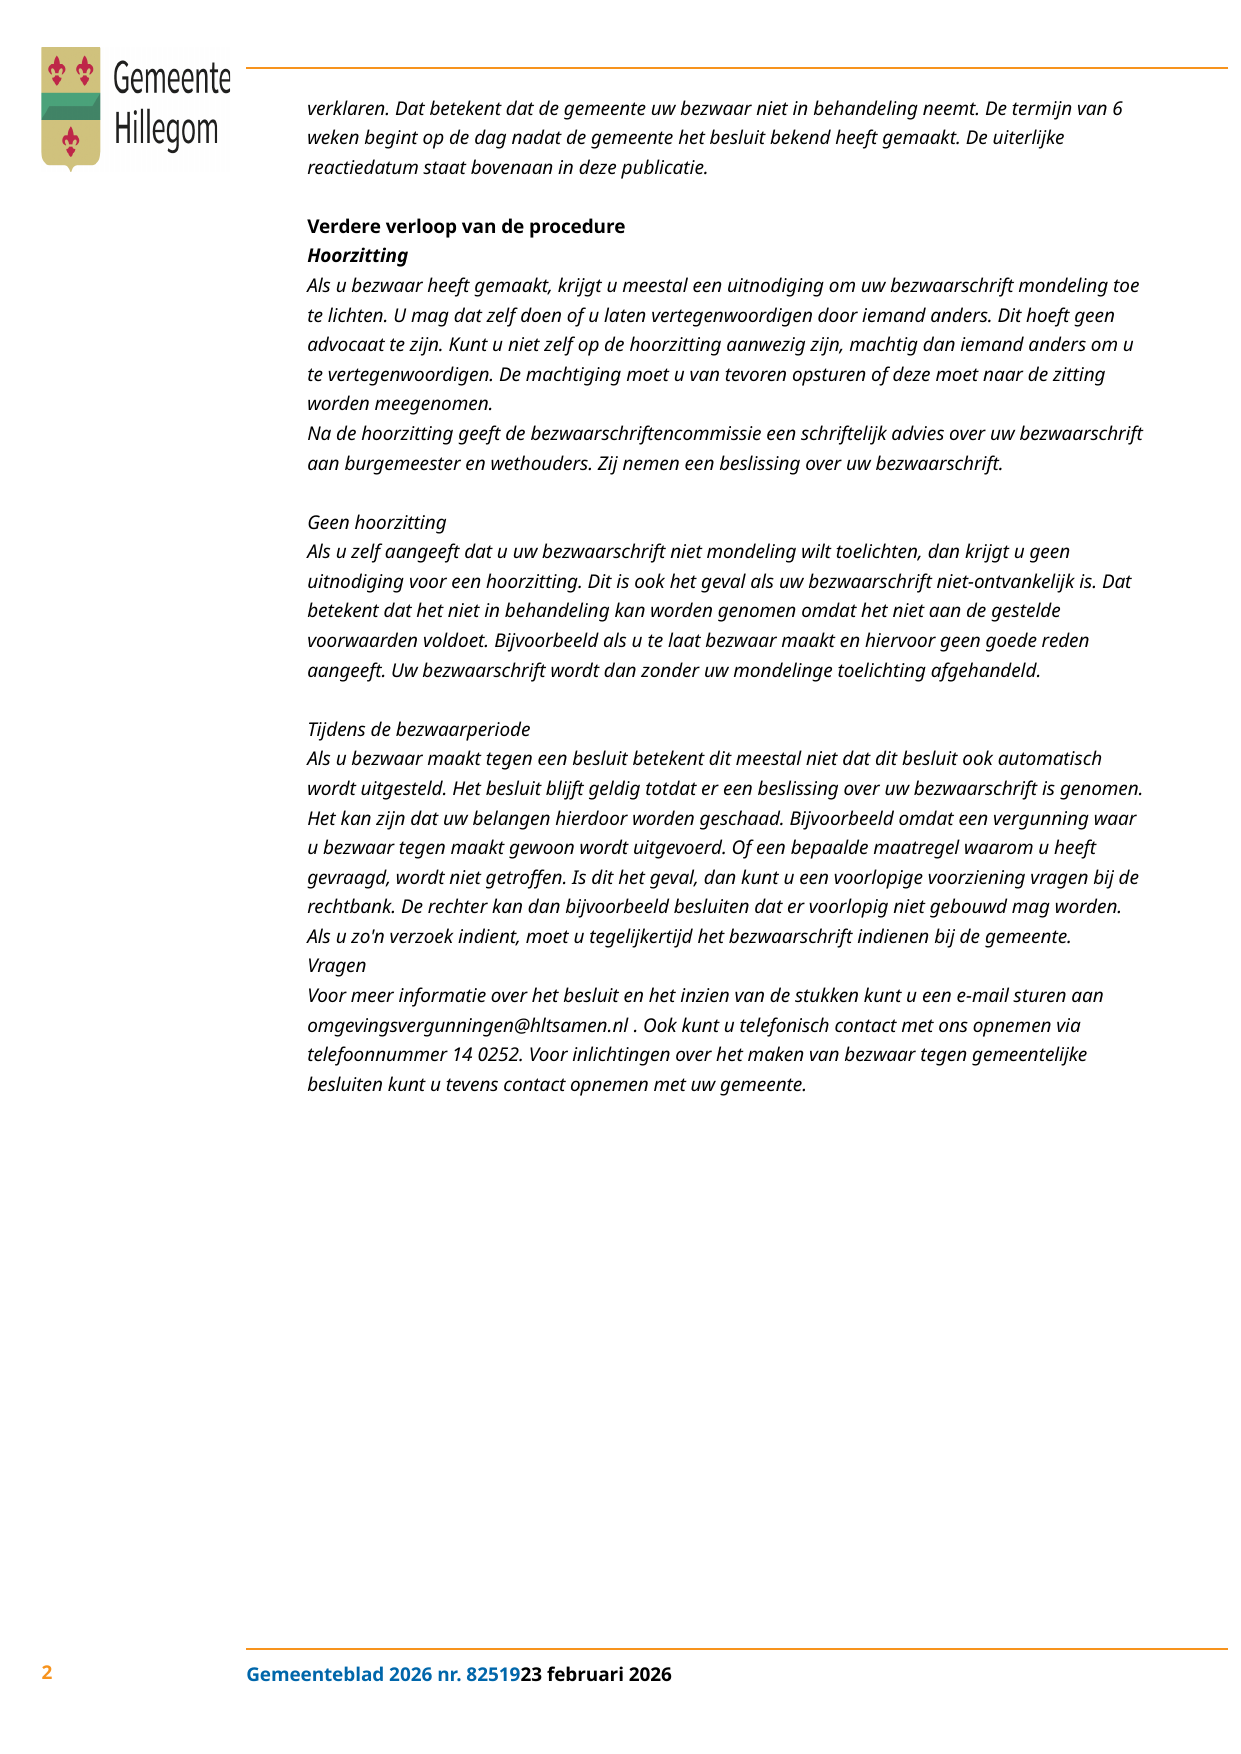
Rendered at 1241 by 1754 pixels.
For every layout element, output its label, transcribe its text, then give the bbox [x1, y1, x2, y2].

list Verdere verloop van de procedure [248, 213, 1152, 239]
list Vragen [248, 953, 1152, 978]
list Als u bezwaar heeft gemaakt, krijgt u meestal een uitnodiging om uw bezwaarschrift mondeling toe te lichten. U mag dat zelf doen of u laten vertegenwoordigen door iemand anders. Dit hoeft geen advocaat te zijn. Kunt u niet zelf op de hoorzitting aanwezig zijn, machtig dan iemand anders om u te vertegenwoordigen. De machtiging moet u van tevoren opsturen of deze moet naar de zitting worden meegenomen. [248, 272, 1152, 416]
list Als u bezwaar maakt tegen een besluit betekent dit meestal niet dat dit besluit ook automatisch wordt uitgesteld. Het besluit blijft geldig totdat er een beslissing over uw bezwaarschrift is genomen. Het kan zijn dat uw belangen hierdoor worden geschaad. Bijvoorbeeld omdat een vergunning waar u bezwaar tegen maakt gewoon wordt uitgevoerd. Of een bepaalde maatregel waarom u heeft gevraagd, wordt niet getroffen. Is dit het geval, dan kunt u een voorlopige voorziening vragen bij de rechtbank. De rechter kan dan bijvoorbeeld besluiten dat er voorlopig niet gebouwd mag worden. Als u zo'n verzoek indient, moet u tegelijkertijd het bezwaarschrift indienen bij de gemeente. [248, 746, 1152, 949]
list Geen hoorzitting [248, 509, 1152, 535]
list Na de hoorzitting geeft de bezwaarschriftencommissie een schriftelijk advies over uw bezwaarschrift aan burgemeester en wethouders. Zij nemen een beslissing over uw bezwaarschrift. [248, 420, 1152, 476]
list Hoorzitting [248, 243, 1152, 268]
list Voor meer informatie over het besluit en het inzien van de stukken kunt u een e-mail sturen aan omgevingsvergunningen@hltsamen.nl . Ook kunt u telefonisch contact met ons opnemen via telefoonnummer 14 0252. Voor inlichtingen over het maken van bezwaar tegen gemeentelijke besluiten kunt u tevens contact opnemen met uw gemeente. [248, 982, 1152, 1097]
list verklaren. Dat betekent dat de gemeente uw bezwaar niet in behandeling neemt. De termijn van 6 weken begint op de dag nadat de gemeente het besluit bekend heeft gemaakt. De uiterlijke reactiedatum staat bovenaan in deze publicatie. [248, 95, 1152, 180]
list Tijdens de bezwaarperiode [248, 716, 1152, 742]
picture [41, 47, 231, 172]
list Als u zelf aangeeft dat u uw bezwaarschrift niet mondeling wilt toelichten, dan krijgt u geen uitnodiging voor een hoorzitting. Dit is ook het geval als uw bezwaarschrift niet-ontvankelijk is. Dat betekent dat het niet in behandeling kan worden genomen omdat het niet aan de gestelde voorwaarden voldoet. Bijvoorbeeld als u te laat bezwaar maakt en hiervoor geen goede reden aangeeft. Uw bezwaarschrift wordt dan zonder uw mondelinge toelichting afgehandeld. [248, 538, 1152, 683]
